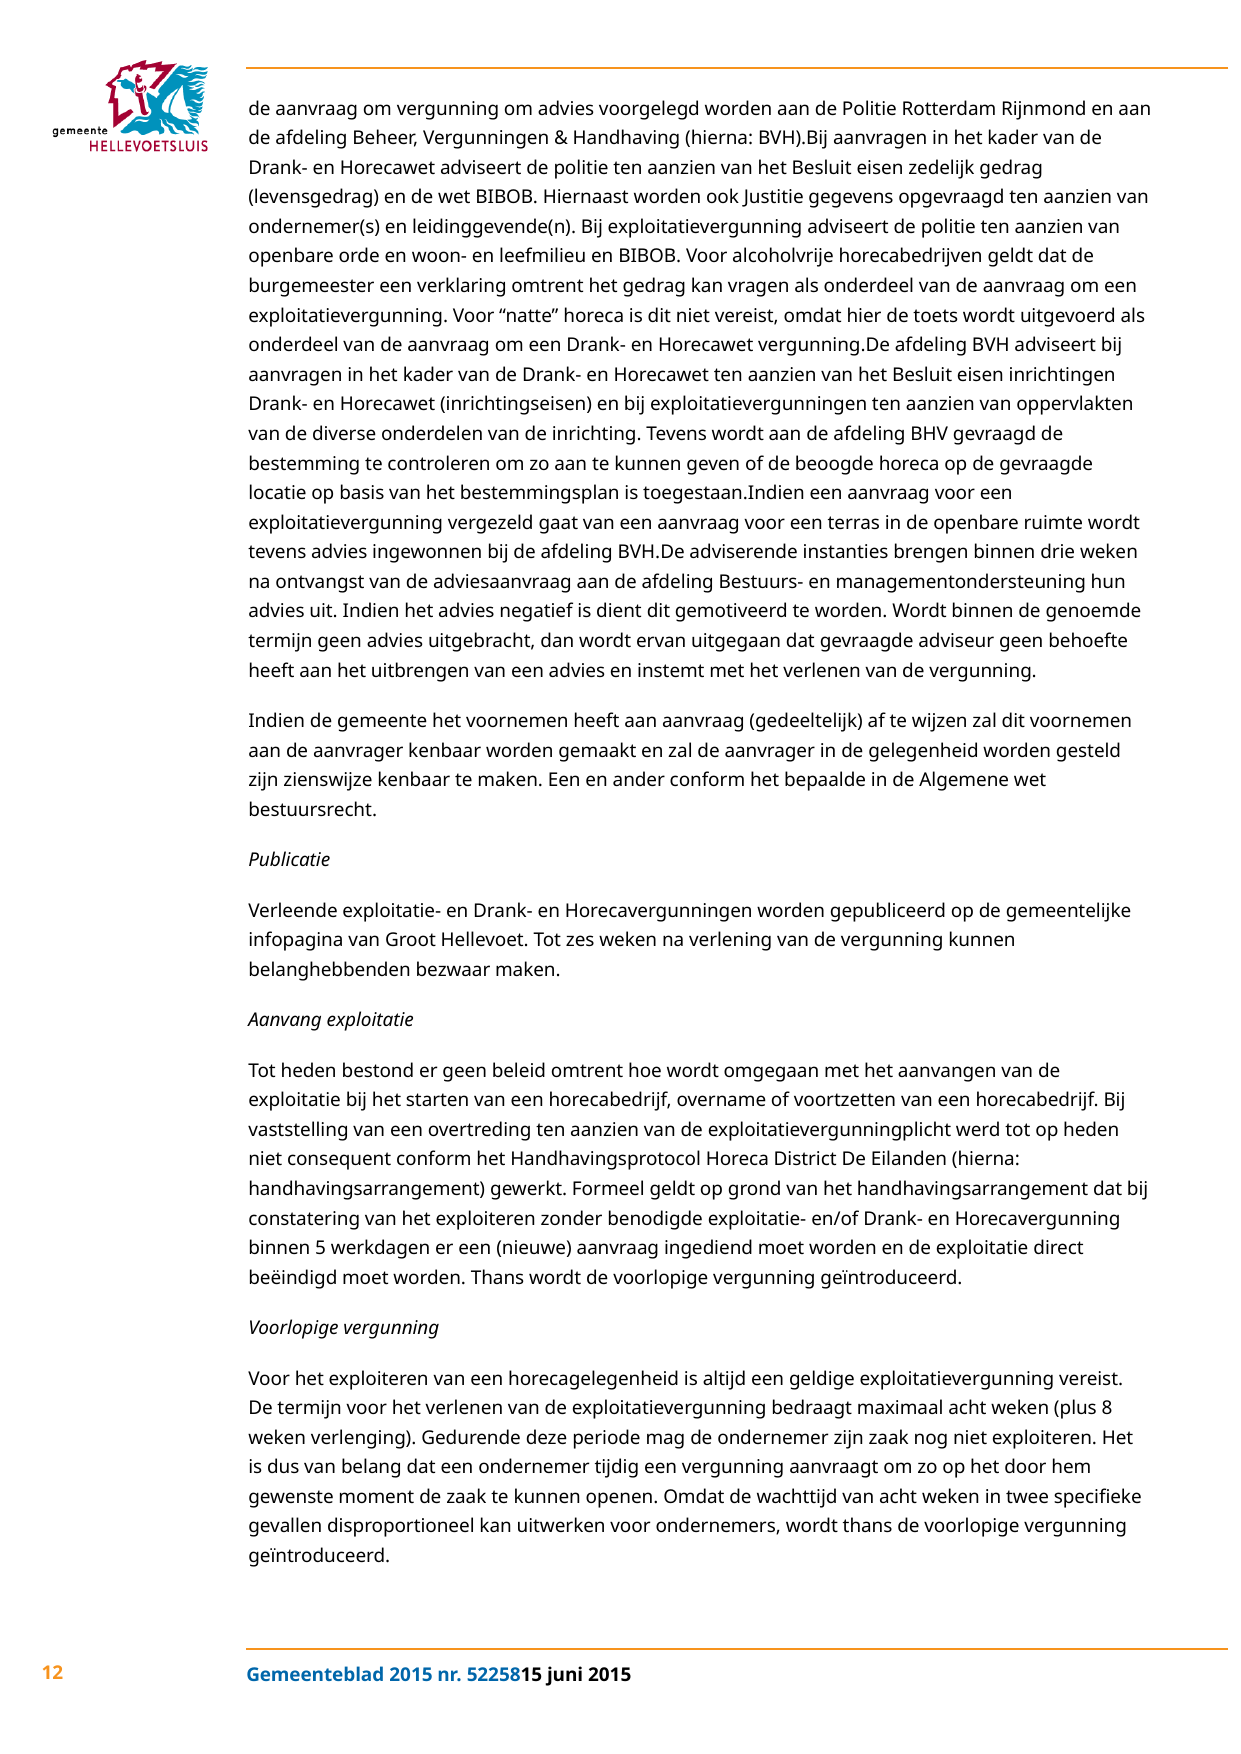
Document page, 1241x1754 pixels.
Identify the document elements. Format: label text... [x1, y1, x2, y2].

text Tot heden bestond er geen beleid omtrent hoe wordt omgegaan met het aanvangen van de exploitatie bij het starten van een horecabedrijf, overname of voortzetten van een horecabedrijf. Bij vaststelling van een overtreding ten aanzien van de exploitatievergunningplicht werd tot op heden niet consequent conform het Handhavingsprotocol Horeca District De Eilanden (hierna: handhavingsarrangement) gewerkt. Formeel geldt op grond van het handhavingsarrangement dat bij constatering van het exploiteren zonder benodigde exploitatie- en/of Drank- en Horecavergunning binnen 5 werkdagen er een (nieuwe) aanvraag ingediend moet worden en de exploitatie direct beëindigd moet worden. Thans wordt de voorlopige vergunning geïntroduceerd. [248, 1057, 1152, 1290]
text Publicatie [248, 846, 1152, 872]
text Voorlopige vergunning [248, 1314, 1152, 1340]
picture [41, 47, 231, 172]
text Voor het exploiteren van een horecagelegenheid is altijd een geldige exploitatievergunning vereist. De termijn voor het verlenen van de exploitatievergunning bedraagt maximaal acht weken (plus 8 weken verlenging). Gedurende deze periode mag de ondernemer zijn zaak nog niet exploiteren. Het is dus van belang dat een ondernemer tijdig een vergunning aanvraagt om zo op het door hem gewenste moment de zaak te kunnen openen. Omdat de wachttijd van acht weken in twee specifieke gevallen disproportioneel kan uitwerken voor ondernemers, wordt thans de voorlopige vergunning geïntroduceerd. [248, 1365, 1152, 1568]
text Verleende exploitatie- en Drank- en Horecavergunningen worden gepubliceerd op de gemeentelijke infopagina van Groot Hellevoet. Tot zes weken na verlening van de vergunning kunnen belanghebbenden bezwaar maken. [248, 897, 1152, 982]
text Aanvang exploitatie [248, 1006, 1152, 1032]
text Indien de gemeente het voornemen heeft aan aanvraag (gedeeltelijk) af te wijzen zal dit voornemen aan de aanvrager kenbaar worden gemaakt en zal de aanvrager in de gelegenheid worden gesteld zijn zienswijze kenbaar te maken. Een en ander conform het bepaalde in de Algemene wet bestuursrecht. [248, 707, 1152, 822]
text de aanvraag om vergunning om advies voorgelegd worden aan de Politie Rotterdam Rijnmond en aan de afdeling Beheer, Vergunningen & Handhaving (hierna: BVH).Bij aanvragen in het kader van de Drank- en Horecawet adviseert de politie ten aanzien van het Besluit eisen zedelijk gedrag (levensgedrag) en de wet BIBOB. Hiernaast worden ook Justitie gegevens opgevraagd ten aanzien van ondernemer(s) en leidinggevende(n). Bij exploitatievergunning adviseert de politie ten aanzien van openbare orde en woon- en leefmilieu en BIBOB. Voor alcoholvrije horecabedrijven geldt dat de burgemeester een verklaring omtrent het gedrag kan vragen als onderdeel van de aanvraag om een exploitatievergunning. Voor “natte” horeca is dit niet vereist, omdat hier de toets wordt uitgevoerd als onderdeel van de aanvraag om een Drank- en Horecawet vergunning.De afdeling BVH adviseert bij aanvragen in het kader van de Drank- en Horecawet ten aanzien van het Besluit eisen inrichtingen Drank- en Horecawet (inrichtingseisen) en bij exploitatievergunningen ten aanzien van oppervlakten van de diverse onderdelen van de inrichting. Tevens wordt aan de afdeling BHV gevraagd de bestemming te controleren om zo aan te kunnen geven of de beoogde horeca op de gevraagde locatie op basis van het bestemmingsplan is toegestaan.Indien een aanvraag voor een exploitatievergunning vergezeld gaat van een aanvraag voor een terras in de openbare ruimte wordt tevens advies ingewonnen bij de afdeling BVH.De adviserende instanties brengen binnen drie weken na ontvangst van de adviesaanvraag aan de afdeling Bestuurs- en managementondersteuning hun advies uit. Indien het advies negatief is dient dit gemotiveerd te worden. Wordt binnen de genoemde termijn geen advies uitgebracht, dan wordt ervan uitgegaan dat gevraagde adviseur geen behoefte heeft aan het uitbrengen van een advies en instemt met het verlenen van de vergunning. [248, 95, 1152, 683]
